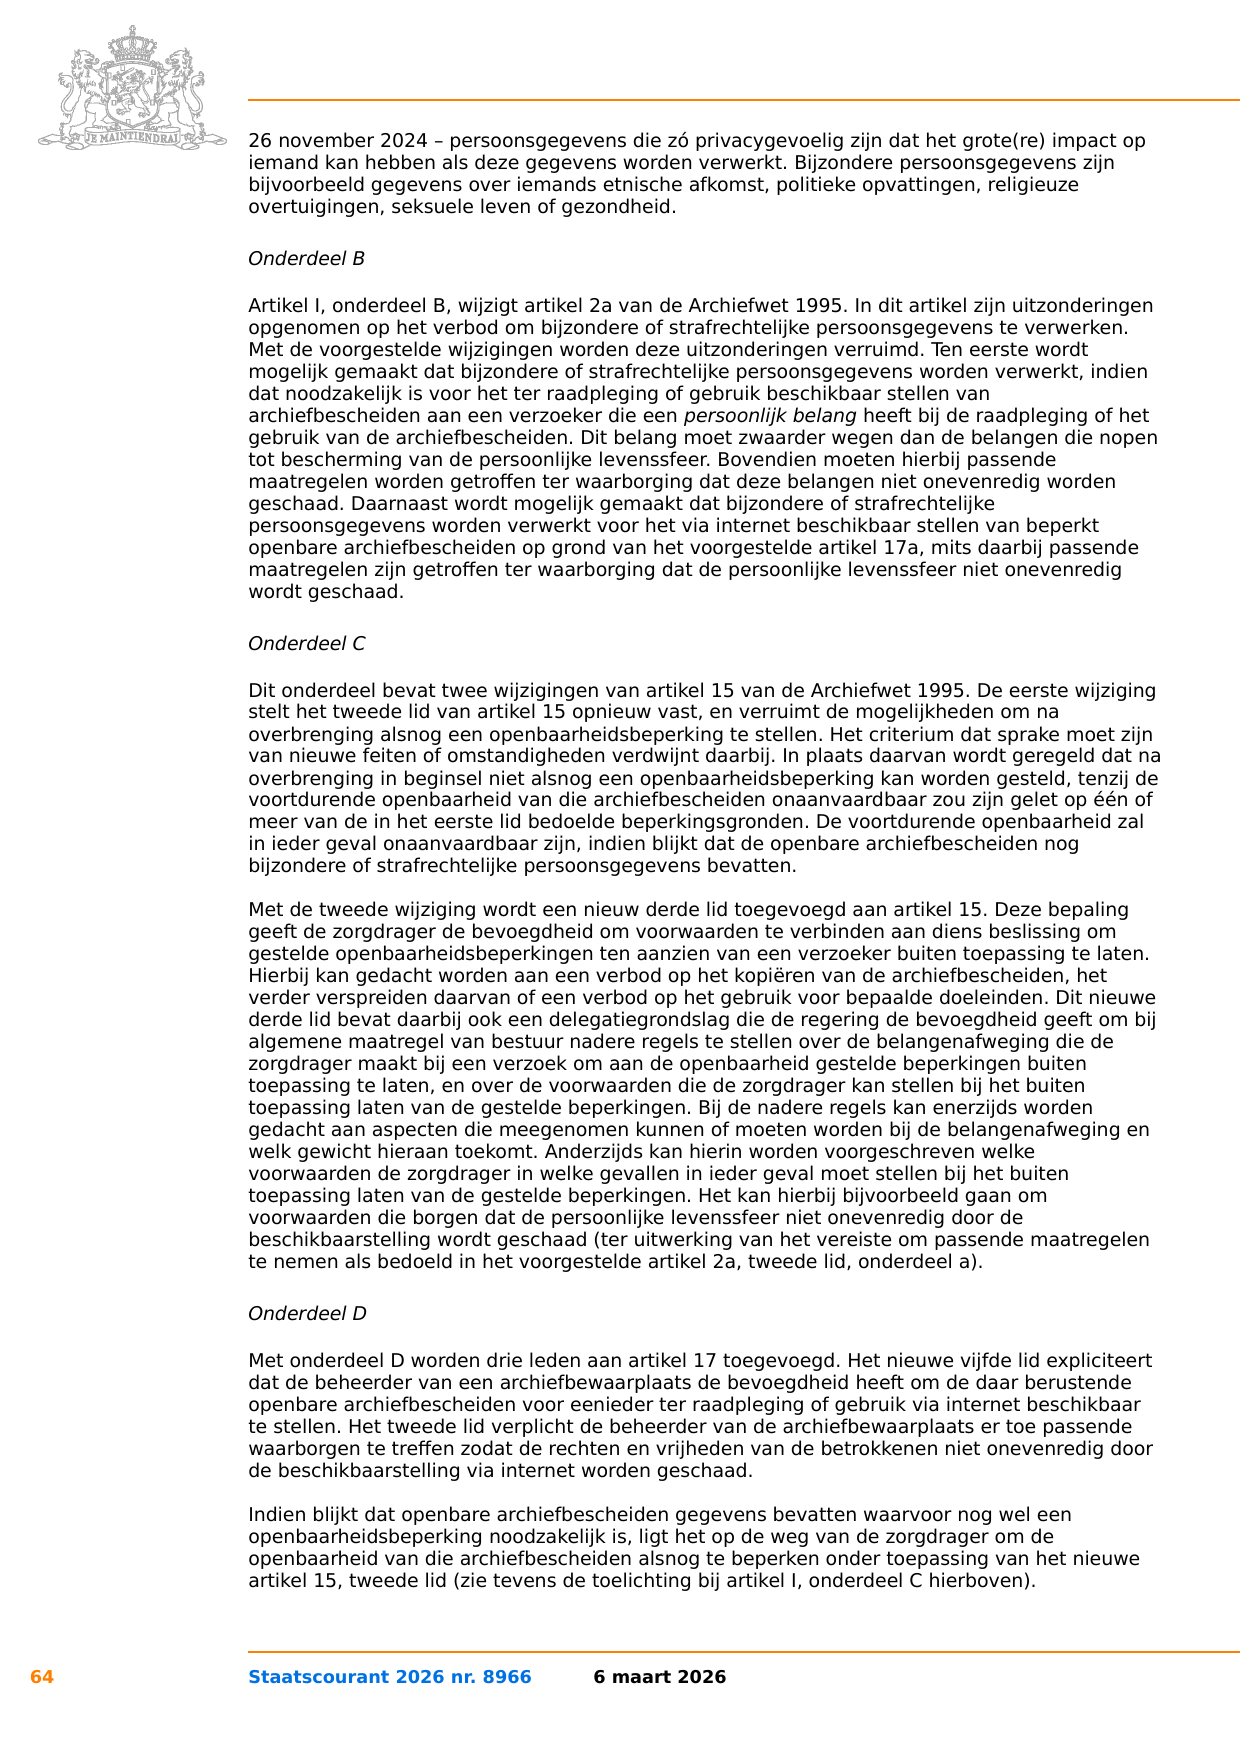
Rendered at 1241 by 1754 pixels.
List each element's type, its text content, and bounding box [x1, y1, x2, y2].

text Dit onderdeel bevat twee wijzigingen van artikel 15 van de Archiefwet 1995. De eerste wijziging stelt het tweede lid van artikel 15 opnieuw vast, en verruimt de mogelijkheden om na overbrenging alsnog een openbaarheidsbeperking te stellen. Het criterium dat sprake moet zijn van nieuwe feiten of omstandigheden verdwijnt daarbij. In plaats daarvan wordt geregeld dat na overbrenging in beginsel niet alsnog een openbaarheidsbeperking kan worden gesteld, tenzij de voortdurende openbaarheid van die archiefbescheiden onaanvaardbaar zou zijn gelet op één of meer van de in het eerste lid bedoelde beperkingsgronden. De voortdurende openbaarheid zal in ieder geval onaanvaardbaar zijn, indien blijkt dat de openbare archiefbescheiden nog bijzondere of strafrechtelijke persoonsgegevens bevatten. [248, 679, 1163, 877]
subtitle Onderdeel C [248, 632, 1163, 654]
text Indien blijkt dat openbare archiefbescheiden gegevens bevatten waarvoor nog wel een openbaarheidsbeperking noodzakelijk is, ligt het op de weg van de zorgdrager om de openbaarheid van die archiefbescheiden alsnog te beperken onder toepassing van het nieuwe artikel 15, tweede lid (zie tevens de toelichting bij artikel I, onderdeel C hierboven). [248, 1503, 1163, 1591]
text Met de tweede wijziging wordt een nieuw derde lid toegevoegd aan artikel 15. Deze bepaling geeft de zorgdrager de bevoegdheid om voorwaarden te verbinden aan diens beslissing om gestelde openbaarheidsbeperkingen ten aanzien van een verzoeker buiten toepassing te laten. Hierbij kan gedacht worden aan een verbod op het kopiëren van de archiefbescheiden, het verder verspreiden daarvan of een verbod op het gebruik voor bepaalde doeleinden. Dit nieuwe derde lid bevat daarbij ook een delegatiegrondslag die de regering de bevoegdheid geeft om bij algemene maatregel van bestuur nadere regels te stellen over de belangenafweging die de zorgdrager maakt bij een verzoek om aan de openbaarheid gestelde beperkingen buiten toepassing te laten, en over de voorwaarden die de zorgdrager kan stellen bij het buiten toepassing laten van de gestelde beperkingen. Bij de nadere regels kan enerzijds worden gedacht aan aspecten die meegenomen kunnen of moeten worden bij de belangenafweging en welk gewicht hieraan toekomt. Anderzijds kan hierin worden voorgeschreven welke voorwaarden de zorgdrager in welke gevallen in ieder geval moet stellen bij het buiten toepassing laten van de gestelde beperkingen. Het kan hierbij bijvoorbeeld gaan om voorwaarden die borgen dat de persoonlijke levenssfeer niet onevenredig door de beschikbaarstelling wordt geschaad (ter uitwerking van het vereiste om passende maatregelen te nemen als bedoeld in het voorgestelde artikel 2a, tweede lid, onderdeel a). [248, 899, 1163, 1273]
picture [38, 25, 227, 150]
subtitle Onderdeel D [248, 1303, 1163, 1325]
subtitle Onderdeel B [248, 248, 1163, 270]
text 26 november 2024 – persoonsgegevens die zó privacygevoelig zijn dat het grote(re) impact op iemand kan hebben als deze gegevens worden verwerkt. Bijzondere persoonsgegevens zijn bijvoorbeeld gegevens over iemands etnische afkomst, politieke opvattingen, religieuze overtuigingen, seksuele leven of gezondheid. [248, 130, 1163, 218]
text Met onderdeel D worden drie leden aan artikel 17 toegevoegd. Het nieuwe vijfde lid expliciteert dat de beheerder van een archiefbewaarplaats de bevoegdheid heeft om de daar berustende openbare archiefbescheiden voor eenieder ter raadpleging of gebruik via internet beschikbaar te stellen. Het tweede lid verplicht de beheerder van de archiefbewaarplaats er toe passende waarborgen te treffen zodat de rechten en vrijheden van de betrokkenen niet onevenredig door de beschikbaarstelling via internet worden geschaad. [248, 1350, 1163, 1482]
text Artikel I, onderdeel B, wijzigt artikel 2a van de Archiefwet 1995. In dit artikel zijn uitzonderingen opgenomen op het verbod om bijzondere of strafrechtelijke persoonsgegevens te verwerken. Met de voorgestelde wijzigingen worden deze uitzonderingen verruimd. Ten eerste wordt mogelijk gemaakt dat bijzondere of strafrechtelijke persoonsgegevens worden verwerkt, indien dat noodzakelijk is voor het ter raadpleging of gebruik beschikbaar stellen van archiefbescheiden aan een verzoeker die een persoonlijk belang heeft bij de raadpleging of het gebruik van de archiefbescheiden. Dit belang moet zwaarder wegen dan de belangen die nopen tot bescherming van de persoonlijke levenssfeer. Bovendien moeten hierbij passende maatregelen worden getroffen ter waarborging dat deze belangen niet onevenredig worden geschaad. Daarnaast wordt mogelijk gemaakt dat bijzondere of strafrechtelijke persoonsgegevens worden verwerkt voor het via internet beschikbaar stellen van beperkt openbare archiefbescheiden op grond van het voorgestelde artikel 17a, mits daarbij passende maatregelen zijn getroffen ter waarborging dat de persoonlijke levenssfeer niet onevenredig wordt geschaad. [248, 295, 1163, 602]
